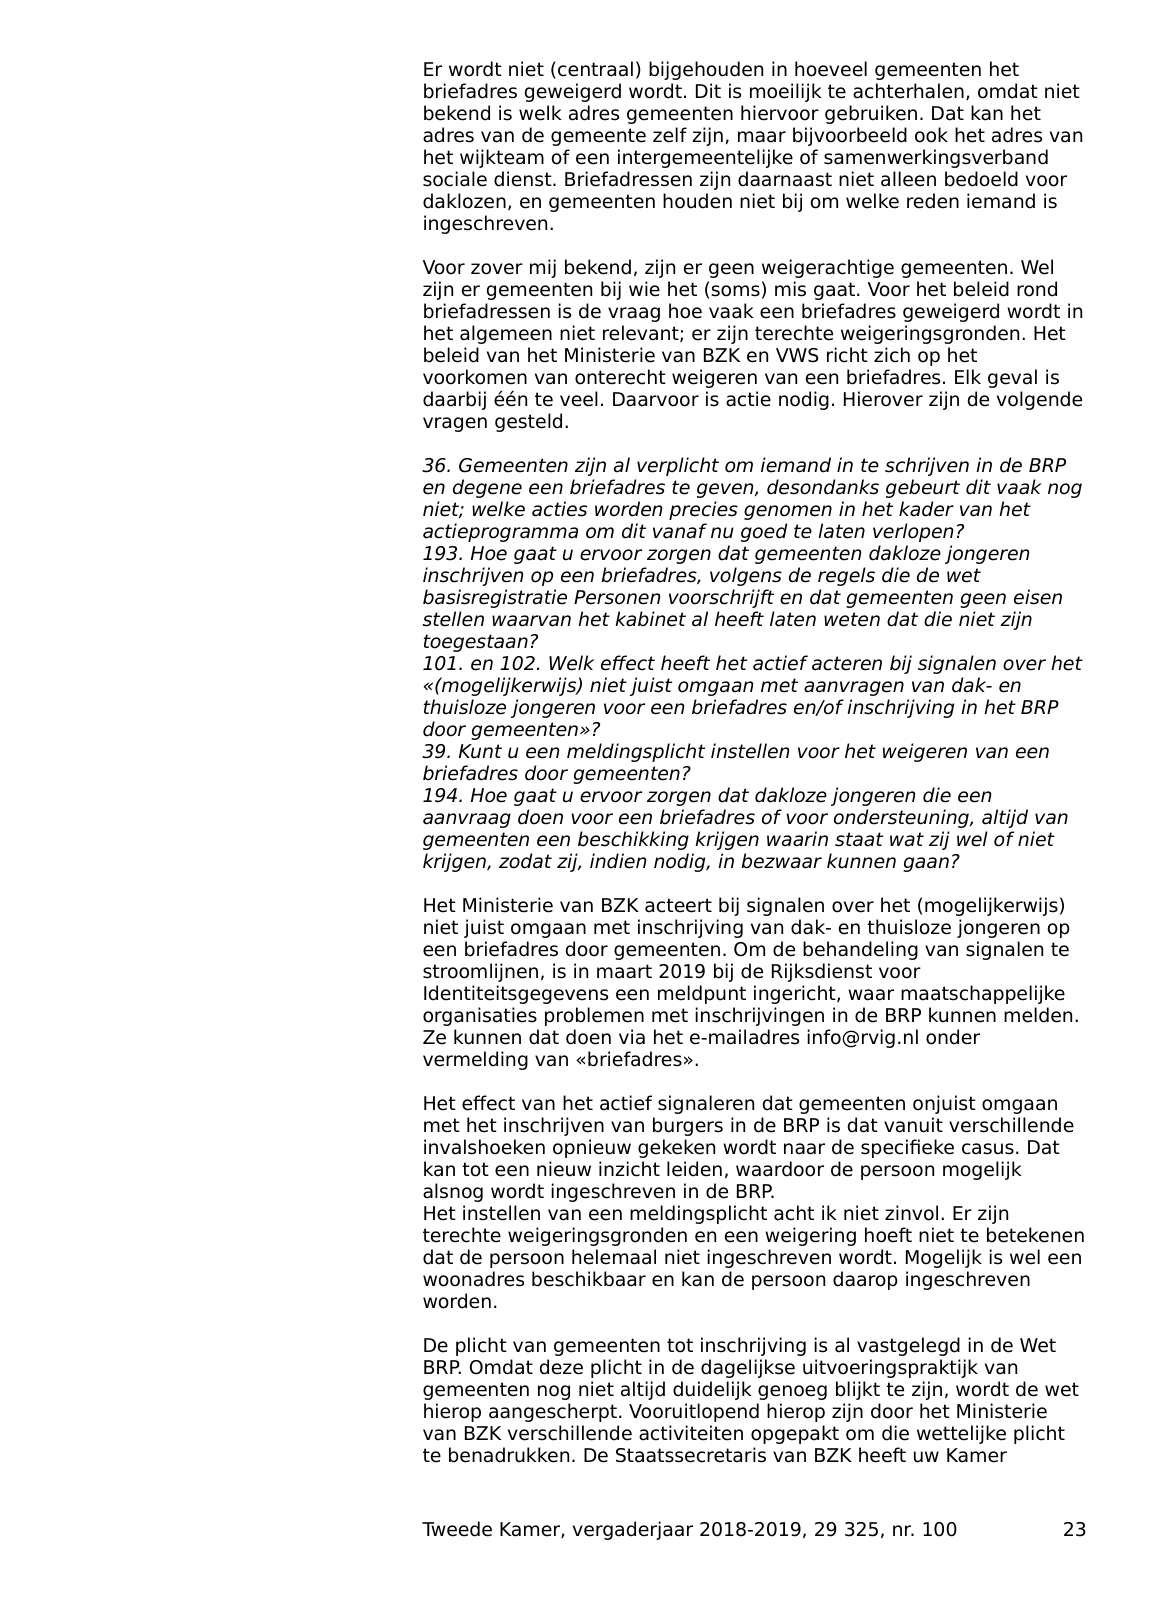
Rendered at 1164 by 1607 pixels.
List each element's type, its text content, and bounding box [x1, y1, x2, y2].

text Het instellen van een meldingsplicht acht ik niet zinvol. Er zijn terechte weigeringsgronden en een weigering hoeft niet te betekenen dat de persoon helemaal niet ingeschreven wordt. Mogelijk is wel een woonadres beschikbaar en kan de persoon daarop ingeschreven worden. [422, 1203, 1087, 1313]
text De plicht van gemeenten tot inschrijving is al vastgelegd in de Wet BRP. Omdat deze plicht in de dagelijkse uitvoeringspraktijk van gemeenten nog niet altijd duidelijk genoeg blijkt te zijn, wordt de wet hierop aangescherpt. Vooruitlopend hierop zijn door het Ministerie van BZK verschillende activiteiten opgepakt om die wettelijke plicht te benadrukken. De Staatssecretaris van BZK heeft uw Kamer [422, 1335, 1087, 1467]
text 101. en 102. Welk effect heeft het actief acteren bij signalen over het «(mogelijkerwijs) niet juist omgaan met aanvragen van dak- en thuisloze jongeren voor een briefadres en/of inschrijving in het BRP door gemeenten»? [422, 653, 1087, 741]
text Het Ministerie van BZK acteert bij signalen over het (mogelijkerwijs) niet juist omgaan met inschrijving van dak- en thuisloze jongeren op een briefadres door gemeenten. Om de behandeling van signalen te stroomlijnen, is in maart 2019 bij de Rijksdienst voor Identiteitsgegevens een meldpunt ingericht, waar maatschappelijke organisaties problemen met inschrijvingen in de BRP kunnen melden. Ze kunnen dat doen via het e-mailadres info@rvig.nl onder vermelding van «briefadres». [422, 895, 1087, 1071]
text 193. Hoe gaat u ervoor zorgen dat gemeenten dakloze jongeren inschrijven op een briefadres, volgens de regels die de wet basisregistratie Personen voorschrijft en dat gemeenten geen eisen stellen waarvan het kabinet al heeft laten weten dat die niet zijn toegestaan? [422, 543, 1087, 653]
text 194. Hoe gaat u ervoor zorgen dat dakloze jongeren die een aanvraag doen voor een briefadres of voor ondersteuning, altijd van gemeenten een beschikking krijgen waarin staat wat zij wel of niet krijgen, zodat zij, indien nodig, in bezwaar kunnen gaan? [422, 785, 1087, 873]
text Voor zover mij bekend, zijn er geen weigerachtige gemeenten. Wel zijn er gemeenten bij wie het (soms) mis gaat. Voor het beleid rond briefadressen is de vraag hoe vaak een briefadres geweigerd wordt in het algemeen niet relevant; er zijn terechte weigeringsgronden. Het beleid van het Ministerie van BZK en VWS richt zich op het voorkomen van onterecht weigeren van een briefadres. Elk geval is daarbij één te veel. Daarvoor is actie nodig. Hierover zijn de volgende vragen gesteld. [422, 257, 1087, 433]
text Het effect van het actief signaleren dat gemeenten onjuist omgaan met het inschrijven van burgers in de BRP is dat vanuit verschillende invalshoeken opnieuw gekeken wordt naar de specifieke casus. Dat kan tot een nieuw inzicht leiden, waardoor de persoon mogelijk alsnog wordt ingeschreven in de BRP. [422, 1093, 1087, 1203]
text Er wordt niet (centraal) bijgehouden in hoeveel gemeenten het briefadres geweigerd wordt. Dit is moeilijk te achterhalen, omdat niet bekend is welk adres gemeenten hiervoor gebruiken. Dat kan het adres van de gemeente zelf zijn, maar bijvoorbeeld ook het adres van het wijkteam of een intergemeentelijke of samenwerkingsverband sociale dienst. Briefadressen zijn daarnaast niet alleen bedoeld voor daklozen, en gemeenten houden niet bij om welke reden iemand is ingeschreven. [422, 59, 1087, 235]
text 39. Kunt u een meldingsplicht instellen voor het weigeren van een briefadres door gemeenten? [422, 741, 1087, 785]
text 36. Gemeenten zijn al verplicht om iemand in te schrijven in de BRP en degene een briefadres te geven, desondanks gebeurt dit vaak nog niet; welke acties worden precies genomen in het kader van het actieprogramma om dit vanaf nu goed te laten verlopen? [422, 455, 1087, 543]
